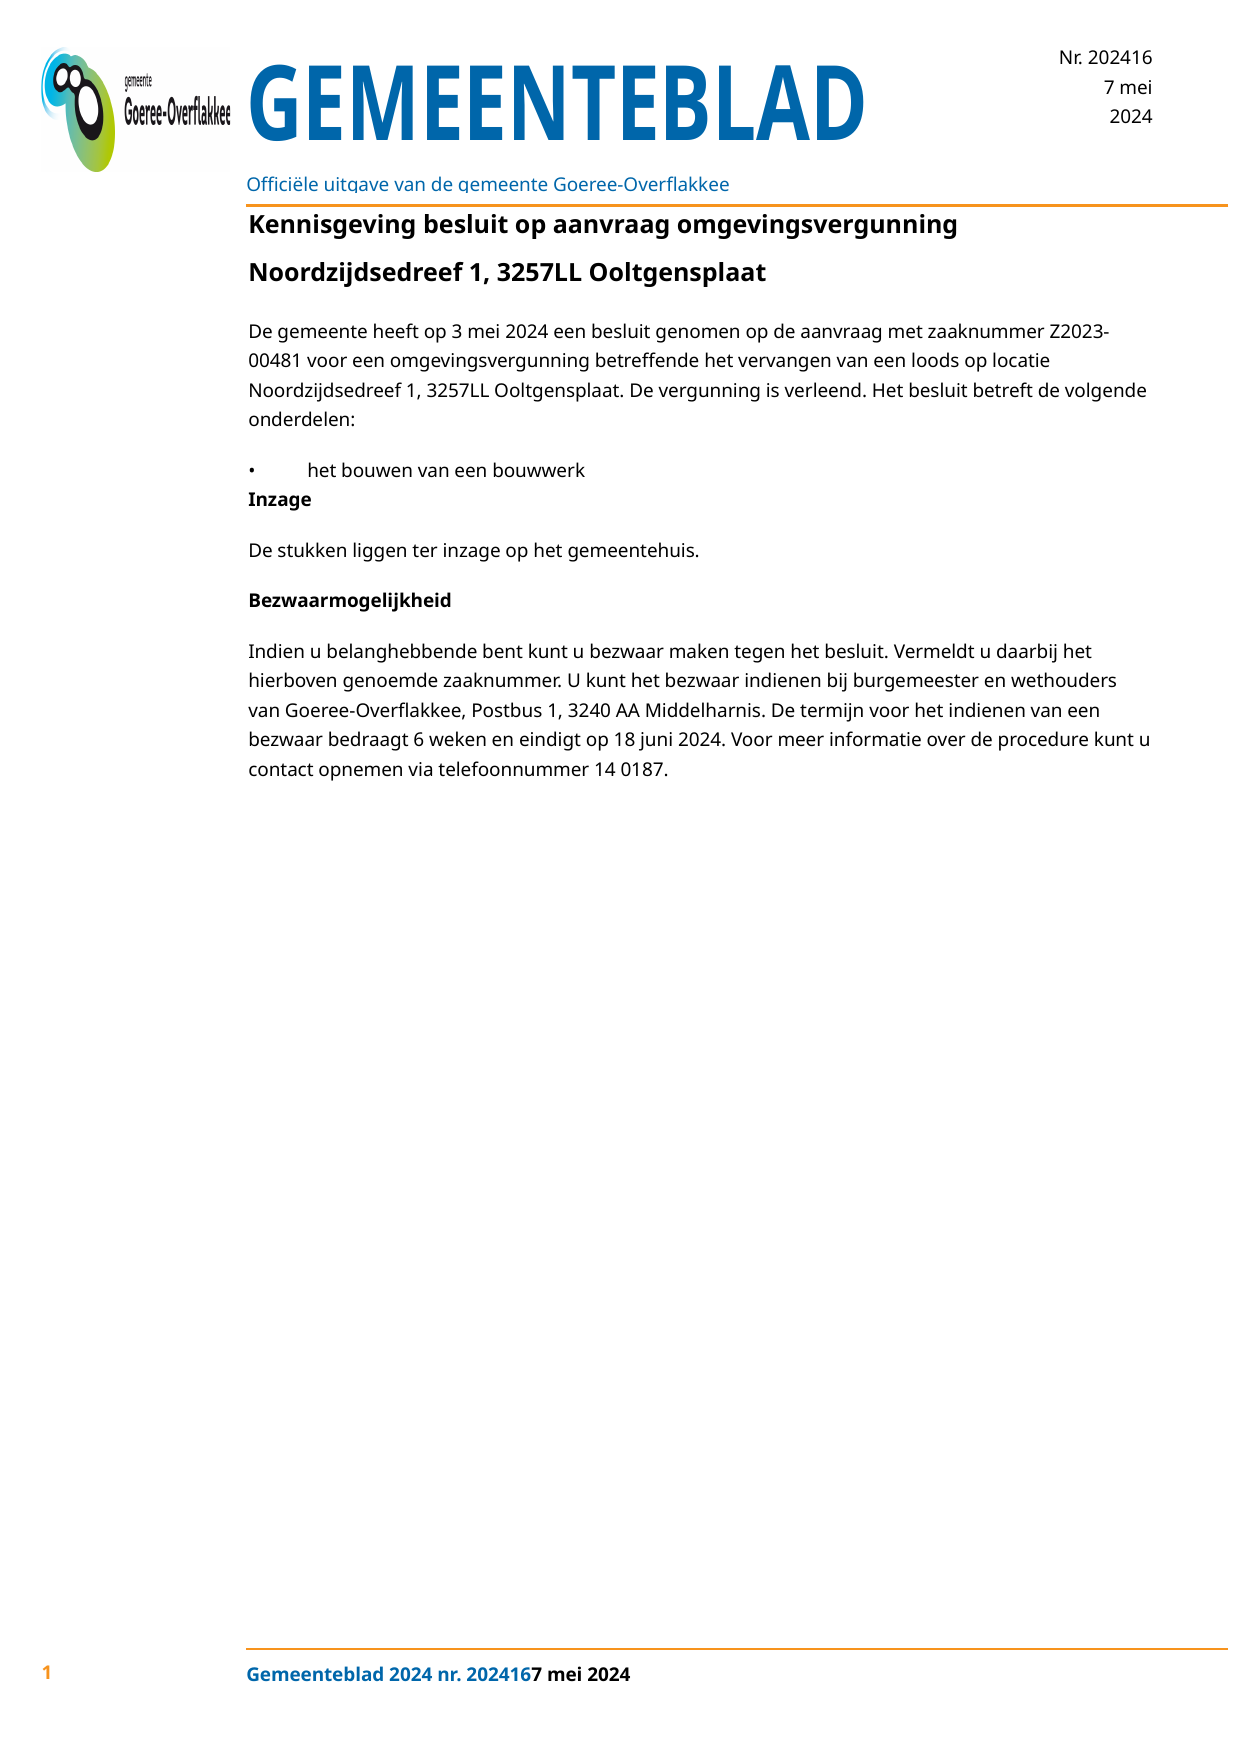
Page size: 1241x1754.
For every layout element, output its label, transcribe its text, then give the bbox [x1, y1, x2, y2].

text De gemeente heeft op 3 mei 2024 een besluit genomen op de aanvraag met zaaknummer Z2023-00481 voor een omgevingsvergunning betreffende het vervangen van een loods op locatie Noordzijdsedreef 1, 3257LL Ooltgensplaat. De vergunning is verleend. Het besluit betreft de volgende onderdelen: [248, 318, 1152, 432]
text Kennisgeving besluit op aanvraag omgevingsvergunning Noordzijdsedreef 1, 3257LL Ooltgensplaat [248, 207, 1152, 288]
text Indien u belanghebbende bent kunt u bezwaar maken tegen het besluit. Vermeldt u daarbij het hierboven genoemde zaaknummer. U kunt het bezwaar indienen bij burgemeester en wethouders van Goeree-Overflakkee, Postbus 1, 3240 AA Middelharnis. De termijn voor het indienen van een bezwaar bedraagt 6 weken en eindigt op 18 juni 2024. Voor meer informatie over de procedure kunt u contact opnemen via telefoonnummer 14 0187. [248, 638, 1152, 782]
text De stukken liggen ter inzage op het gemeentehuis. [248, 537, 1152, 563]
picture [41, 47, 231, 172]
list het bouwen van een bouwwerk [248, 457, 1152, 483]
text Inzage [248, 487, 1152, 512]
text Bezwaarmogelijkheid [248, 587, 1152, 613]
